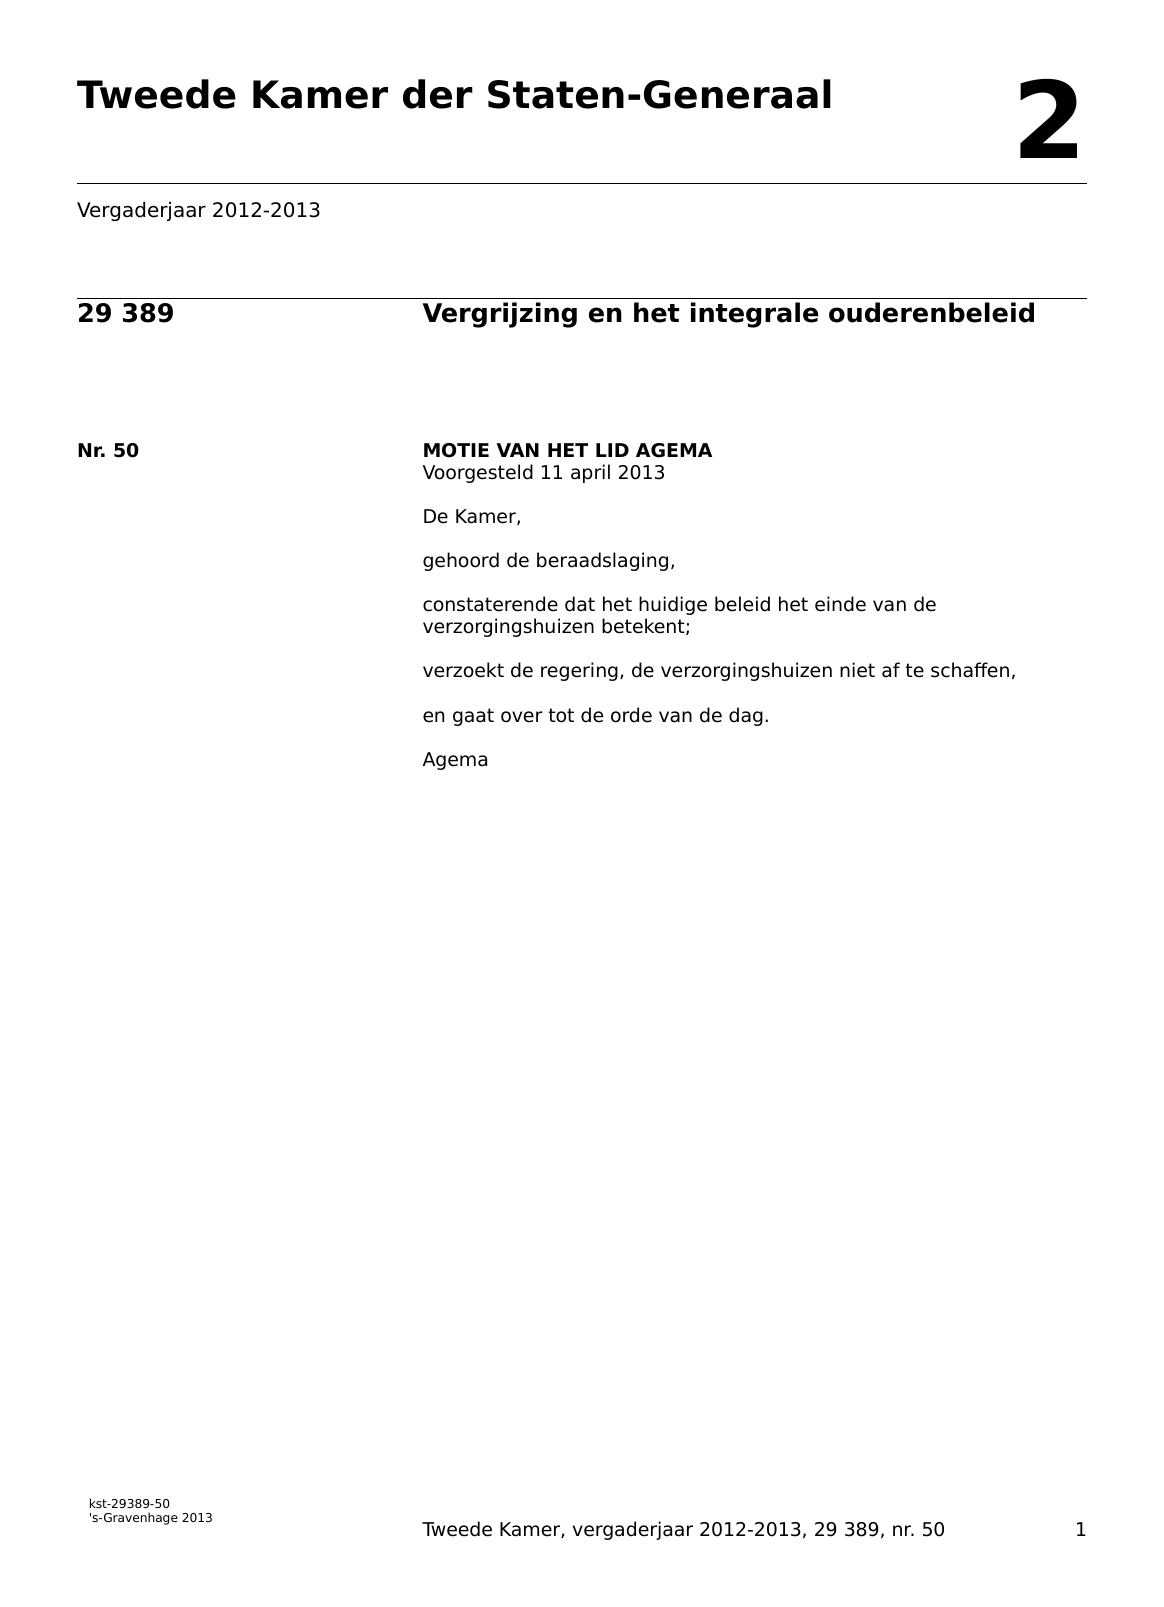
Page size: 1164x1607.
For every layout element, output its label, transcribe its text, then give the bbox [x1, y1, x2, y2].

text verzoekt de regering, de verzorgingshuizen niet af te schaffen, [422, 660, 1087, 682]
text constaterende dat het huidige beleid het einde van de verzorgingshuizen betekent; [422, 594, 1087, 638]
subtitle 29 389 Vergrijzing en het integrale ouderenbeleid [77, 299, 1087, 329]
text Agema [422, 749, 1087, 771]
table_cell Vergaderjaar 2012-2013 [77, 184, 1087, 298]
table_header 2 [886, 59, 1087, 183]
text en gaat over tot de orde van de dag. [422, 704, 1087, 726]
subtitle Nr. 50 MOTIE VAN HET LID AGEMA [77, 440, 1087, 462]
text De Kamer, [422, 506, 1087, 528]
table_header Tweede Kamer der Staten-Generaal [77, 59, 886, 183]
text gehoord de beraadslaging, [422, 550, 1087, 572]
text kst-29389-50 [88, 1497, 323, 1511]
text 's-Gravenhage 2013 [88, 1511, 323, 1525]
text Voorgesteld 11 april 2013 [422, 462, 1087, 484]
